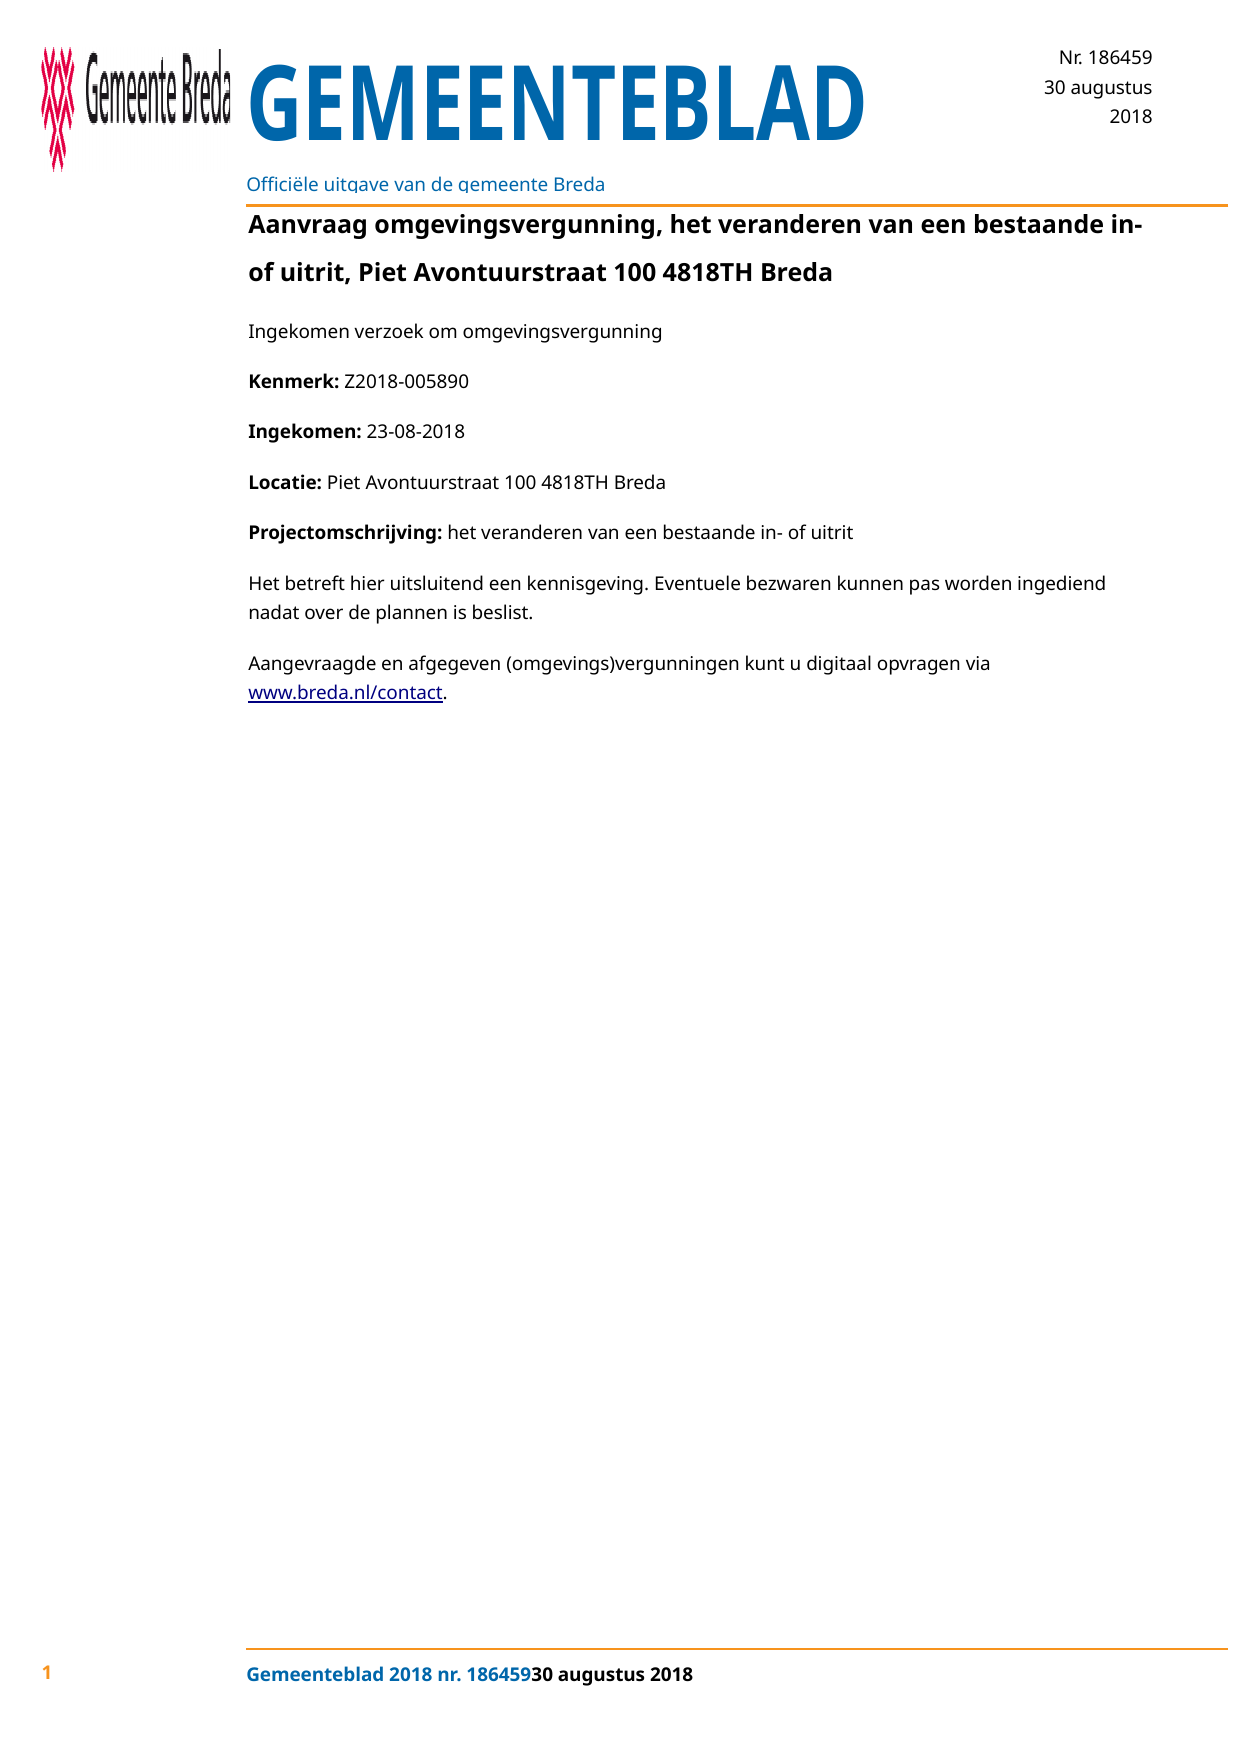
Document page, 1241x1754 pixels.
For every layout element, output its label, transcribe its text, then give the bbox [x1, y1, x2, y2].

text Ingekomen: 23-08-2018 [248, 419, 1152, 444]
text Ingekomen verzoek om omgevingsvergunning [248, 318, 1152, 344]
text Aangevraagde en afgegeven (omgevings)vergunningen kunt u digitaal opvragen via www.breda.nl/contact. [248, 650, 1152, 705]
text Locatie: Piet Avontuurstraat 100 4818TH Breda [248, 469, 1152, 495]
text Aanvraag omgevingsvergunning, het veranderen van een bestaande in- of uitrit, Piet Avontuurstraat 100 4818TH Breda [248, 207, 1152, 288]
text Projectomschrijving: het veranderen van een bestaande in- of uitrit [248, 519, 1152, 545]
text Het betreft hier uitsluitend een kennisgeving. Eventuele bezwaren kunnen pas worden ingediend nadat over de plannen is beslist. [248, 570, 1152, 625]
picture [41, 47, 231, 172]
text Kenmerk: Z2018-005890 [248, 368, 1152, 394]
